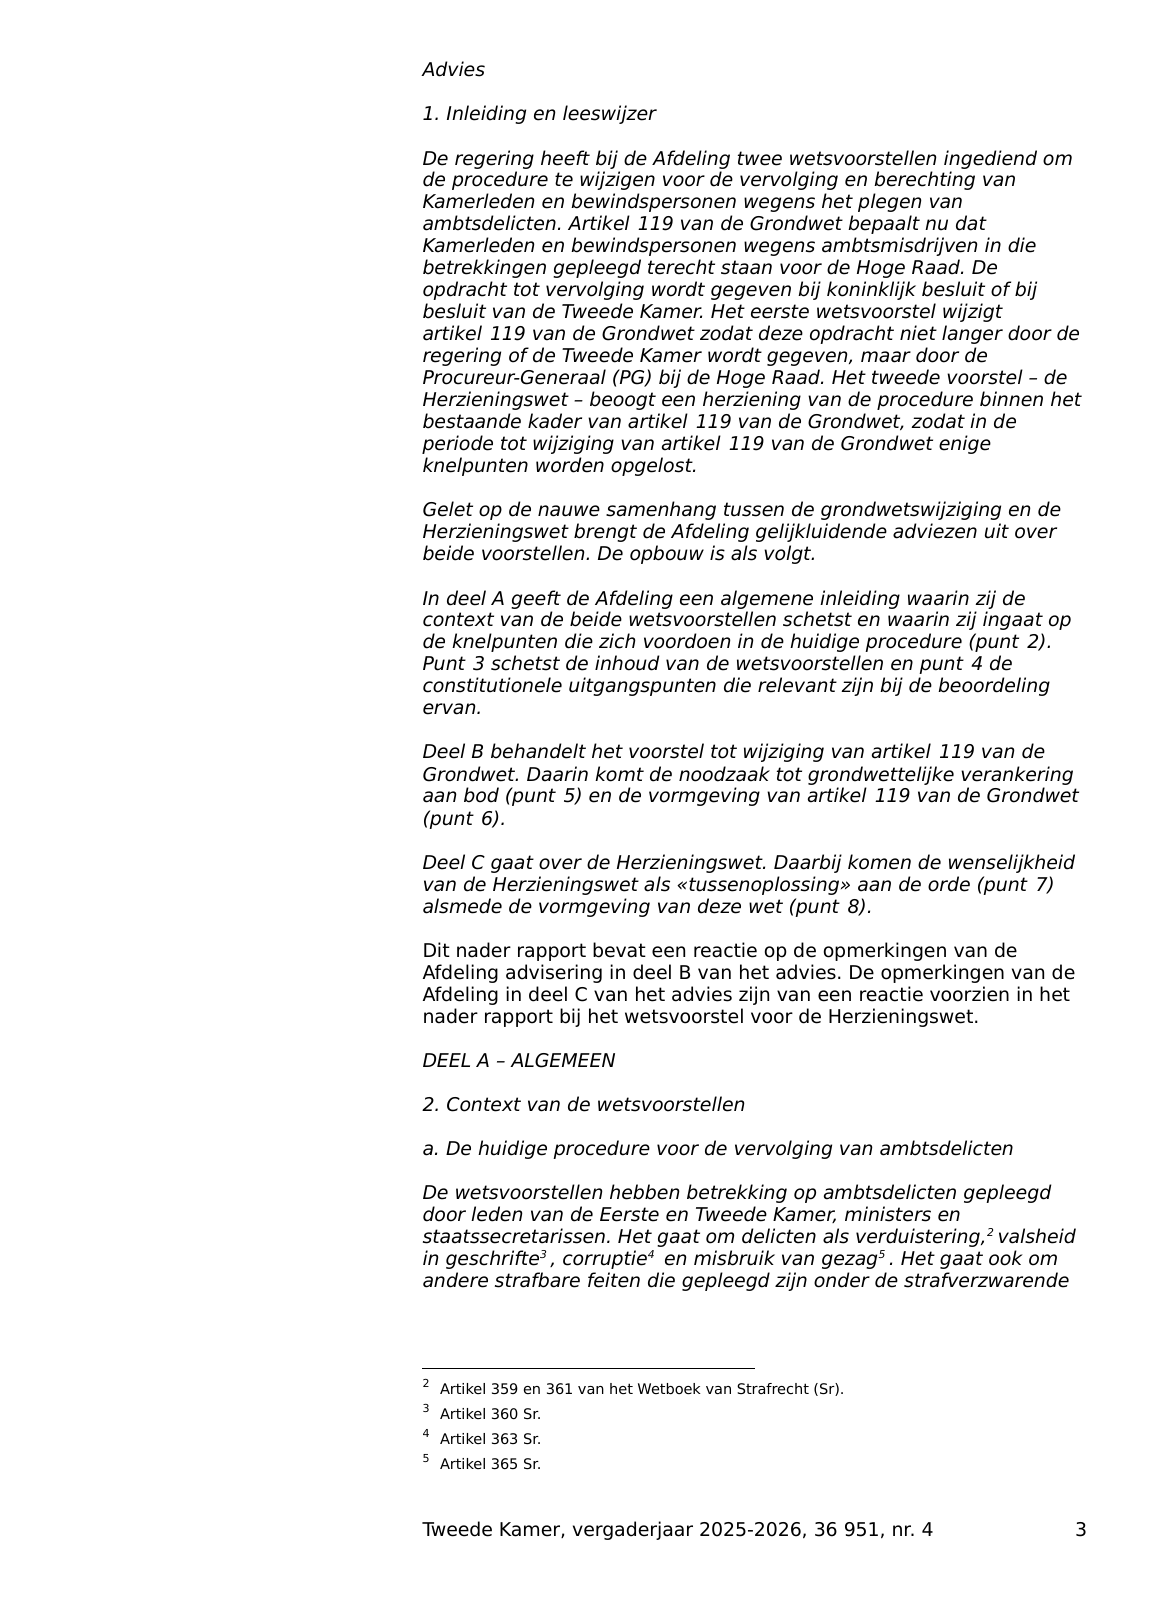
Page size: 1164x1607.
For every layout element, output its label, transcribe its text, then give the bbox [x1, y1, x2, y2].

subtitle 2. Context van de wetsvoorstellen [422, 1094, 1087, 1116]
text Artikel 359 en 361 van het Wetboek van Strafrecht (Sr). [422, 1377, 1087, 1399]
text Dit nader rapport bevat een reactie op de opmerkingen van de Afdeling advisering in deel B van het advies. De opmerkingen van de Afdeling in deel C van het advies zijn van een reactie voorzien in het nader rapport bij het wetsvoorstel voor de Herzieningswet. [422, 940, 1087, 1028]
text Artikel 365 Sr. [422, 1452, 1087, 1474]
subtitle a. De huidige procedure voor de vervolging van ambtsdelicten [422, 1138, 1087, 1160]
subtitle Advies [422, 59, 1087, 81]
text Artikel 360 Sr. [422, 1402, 1087, 1424]
text De regering heeft bij de Afdeling twee wetsvoorstellen ingediend om de procedure te wijzigen voor de vervolging en berechting van Kamerleden en bewindspersonen wegens het plegen van ambtsdelicten. Artikel 119 van de Grondwet bepaalt nu dat Kamerleden en bewindspersonen wegens ambtsmisdrijven in die betrekkingen gepleegd terecht staan voor de Hoge Raad. De opdracht tot vervolging wordt gegeven bij koninklijk besluit of bij besluit van de Tweede Kamer. Het eerste wetsvoorstel wijzigt artikel 119 van de Grondwet zodat deze opdracht niet langer door de regering of de Tweede Kamer wordt gegeven, maar door de Procureur-Generaal (PG) bij de Hoge Raad. Het tweede voorstel – de Herzieningswet – beoogt een herziening van de procedure binnen het bestaande kader van artikel 119 van de Grondwet, zodat in de periode tot wijziging van artikel 119 van de Grondwet enige knelpunten worden opgelost. [422, 147, 1087, 477]
text Gelet op de nauwe samenhang tussen de grondwetswijziging en de Herzieningswet brengt de Afdeling gelijkluidende adviezen uit over beide voorstellen. De opbouw is als volgt. [422, 499, 1087, 565]
text Artikel 363 Sr. [422, 1427, 1087, 1449]
subtitle 1. Inleiding en leeswijzer [422, 103, 1087, 125]
text Deel B behandelt het voorstel tot wijziging van artikel 119 van de Grondwet. Daarin komt de noodzaak tot grondwettelijke verankering aan bod (punt 5) en de vormgeving van artikel 119 van de Grondwet (punt 6). [422, 741, 1087, 829]
text In deel A geeft de Afdeling een algemene inleiding waarin zij de context van de beide wetsvoorstellen schetst en waarin zij ingaat op de knelpunten die zich voordoen in de huidige procedure (punt 2). Punt 3 schetst de inhoud van de wetsvoorstellen en punt 4 de constitutionele uitgangspunten die relevant zijn bij de beoordeling ervan. [422, 587, 1087, 719]
subtitle DEEL A – ALGEMEEN [422, 1050, 1087, 1072]
text De wetsvoorstellen hebben betrekking op ambtsdelicten gepleegd door leden van de Eerste en Tweede Kamer, ministers en staatssecretarissen. Het gaat om delicten als verduistering,valsheid in geschrifte, corruptie en misbruik van gezag. Het gaat ook om andere strafbare feiten die gepleegd zijn onder de strafverzwarende [422, 1182, 1087, 1292]
text Deel C gaat over de Herzieningswet. Daarbij komen de wenselijkheid van de Herzieningswet als «tussenoplossing» aan de orde (punt 7) alsmede de vormgeving van deze wet (punt 8). [422, 852, 1087, 917]
